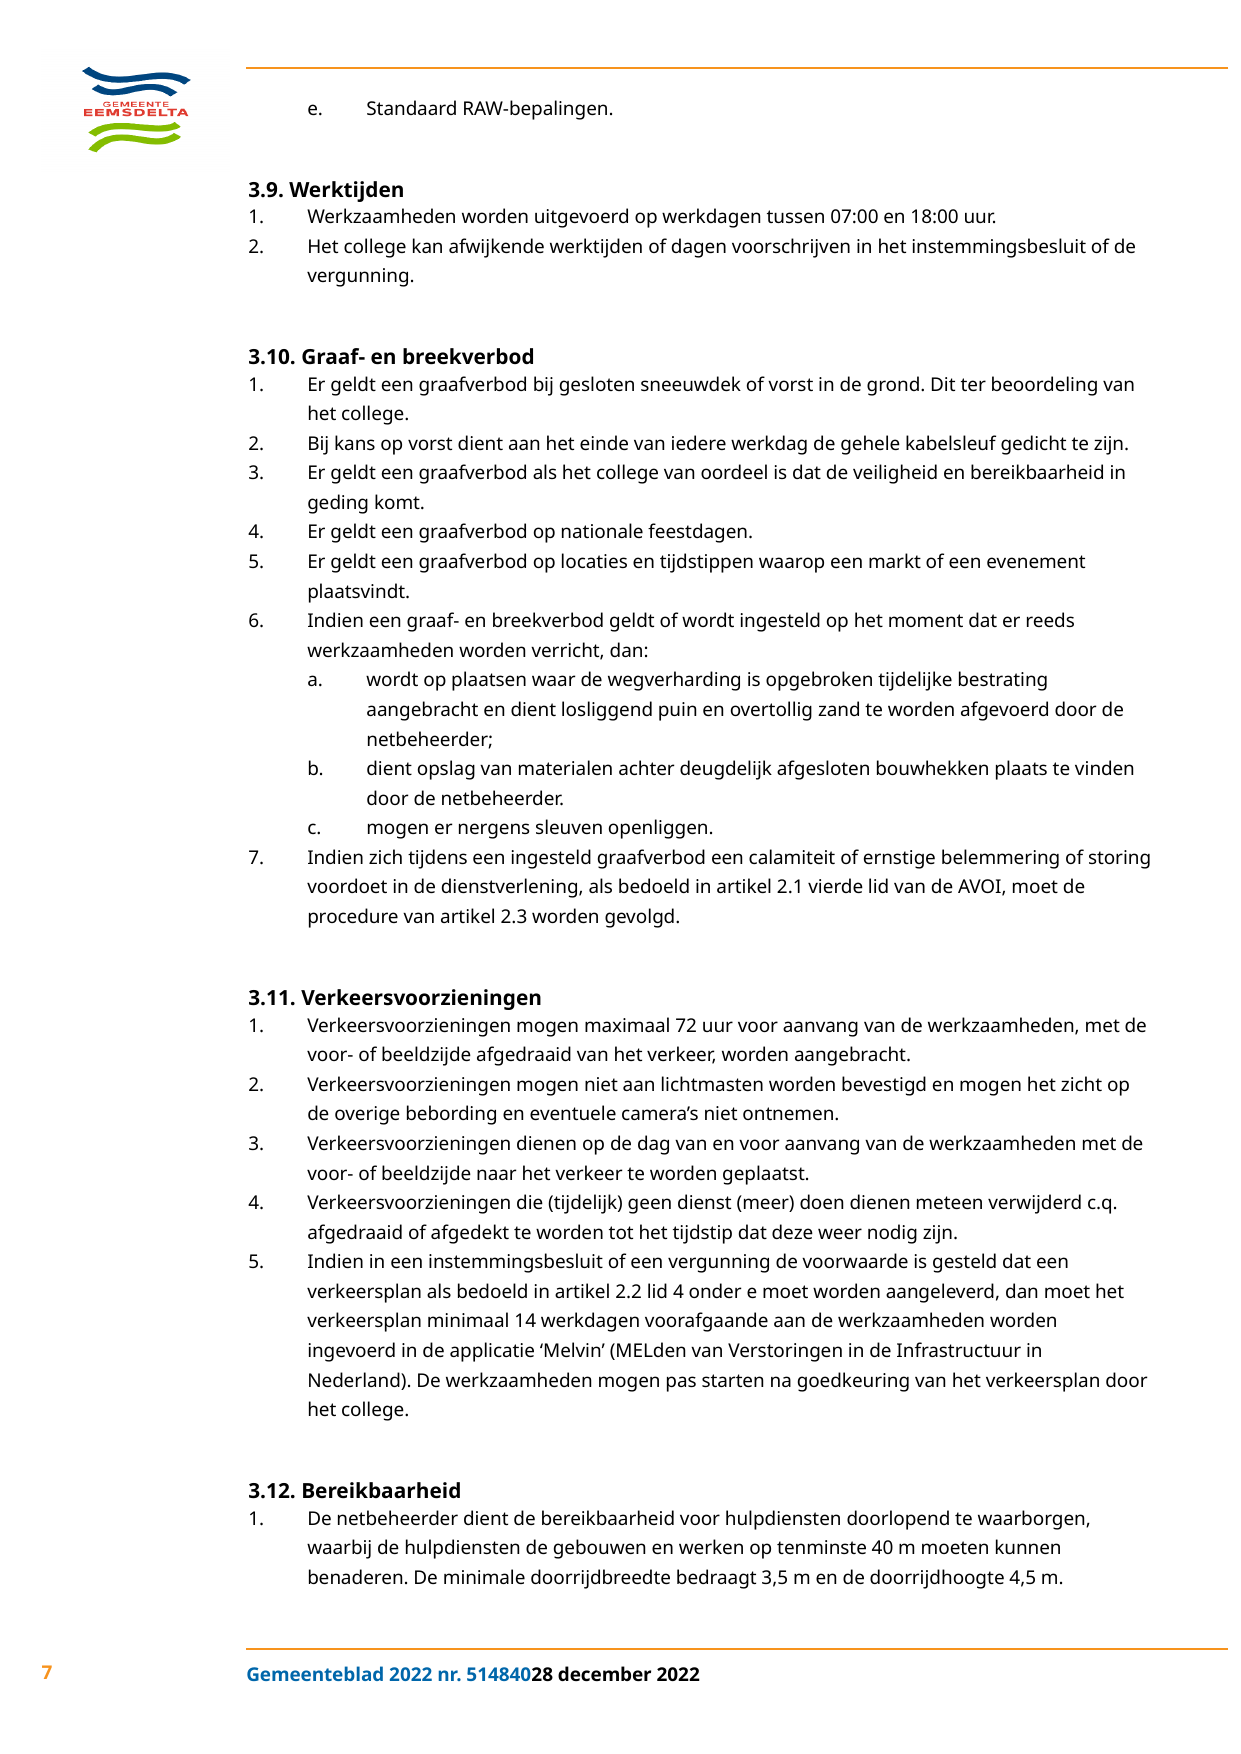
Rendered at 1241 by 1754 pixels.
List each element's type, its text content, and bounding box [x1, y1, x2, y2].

picture [41, 47, 231, 172]
list Het college kan afwijkende werktijden of dagen voorschrijven in het instemmingsbesluit of de vergunning. [248, 233, 1152, 288]
list Er geldt een graafverbod op nationale feestdagen. [248, 519, 1152, 544]
list Er geldt een graafverbod op locaties en tijdstippen waarop een markt of een evenement plaatsvindt. [248, 548, 1152, 604]
list Werkzaamheden worden uitgevoerd op werkdagen tussen 07:00 en 18:00 uur. [248, 203, 1152, 229]
list Indien in een instemmingsbesluit of een vergunning de voorwaarde is gesteld dat een verkeersplan als bedoeld in artikel 2.2 lid 4 onder e moet worden aangeleverd, dan moet het verkeersplan minimaal 14 werkdagen voorafgaande aan de werkzaamheden worden ingevoerd in de applicatie ‘Melvin’ (MELden van Verstoringen in de Infrastructuur in Nederland). De werkzaamheden mogen pas starten na goedkeuring van het verkeersplan door het college. [248, 1248, 1152, 1422]
text 3.9. Werktijden [248, 175, 1152, 203]
list Verkeersvoorzieningen mogen niet aan lichtmasten worden bevestigd en mogen het zicht op de overige bebording en eventuele camera’s niet ontnemen. [248, 1071, 1152, 1126]
list Standaard RAW-bepalingen. [307, 95, 1152, 121]
list Indien een graaf- en breekverbod geldt of wordt ingesteld op het moment dat er reeds werkzaamheden worden verricht, dan: [248, 607, 1152, 663]
text 3.10. Graaf- en breekverbod [248, 342, 1152, 371]
list mogen er nergens sleuven openliggen. [307, 814, 1152, 840]
list Verkeersvoorzieningen mogen maximaal 72 uur voor aanvang van de werkzaamheden, met de voor- of beeldzijde afgedraaid van het verkeer, worden aangebracht. [248, 1012, 1152, 1067]
list Er geldt een graafverbod als het college van oordeel is dat de veiligheid en bereikbaarheid in geding komt. [248, 459, 1152, 515]
list Verkeersvoorzieningen dienen op de dag van en voor aanvang van de werkzaamheden met de voor- of beeldzijde naar het verkeer te worden geplaatst. [248, 1130, 1152, 1185]
list Er geldt een graafverbod bij gesloten sneeuwdek of vorst in de grond. Dit ter beoordeling van het college. [248, 371, 1152, 426]
list Indien zich tijdens een ingesteld graafverbod een calamiteit of ernstige belemmering of storing voordoet in de dienstverlening, als bedoeld in artikel 2.1 vierde lid van de AVOI, moet de procedure van artikel 2.3 worden gevolgd. [248, 844, 1152, 929]
list wordt op plaatsen waar de wegverharding is opgebroken tijdelijke bestrating aangebracht en dient losliggend puin en overtollig zand te worden afgevoerd door de netbeheerder; [307, 667, 1152, 752]
text 3.12. Bereikbaarheid [248, 1476, 1152, 1505]
list Verkeersvoorzieningen die (tijdelijk) geen dienst (meer) doen dienen meteen verwijderd c.q. afgedraaid of afgedekt te worden tot het tijdstip dat deze weer nodig zijn. [248, 1189, 1152, 1244]
list dient opslag van materialen achter deugdelijk afgesloten bouwhekken plaats te vinden door de netbeheerder. [307, 755, 1152, 811]
text 3.11. Verkeersvoorzieningen [248, 983, 1152, 1012]
list Bij kans op vorst dient aan het einde van iedere werkdag de gehele kabelsleuf gedicht te zijn. [248, 430, 1152, 456]
list De netbeheerder dient de bereikbaarheid voor hulpdiensten doorlopend te waarborgen, waarbij de hulpdiensten de gebouwen en werken op tenminste 40 m moeten kunnen benaderen. De minimale doorrijdbreedte bedraagt 3,5 m en de doorrijdhoogte 4,5 m. [248, 1505, 1152, 1590]
